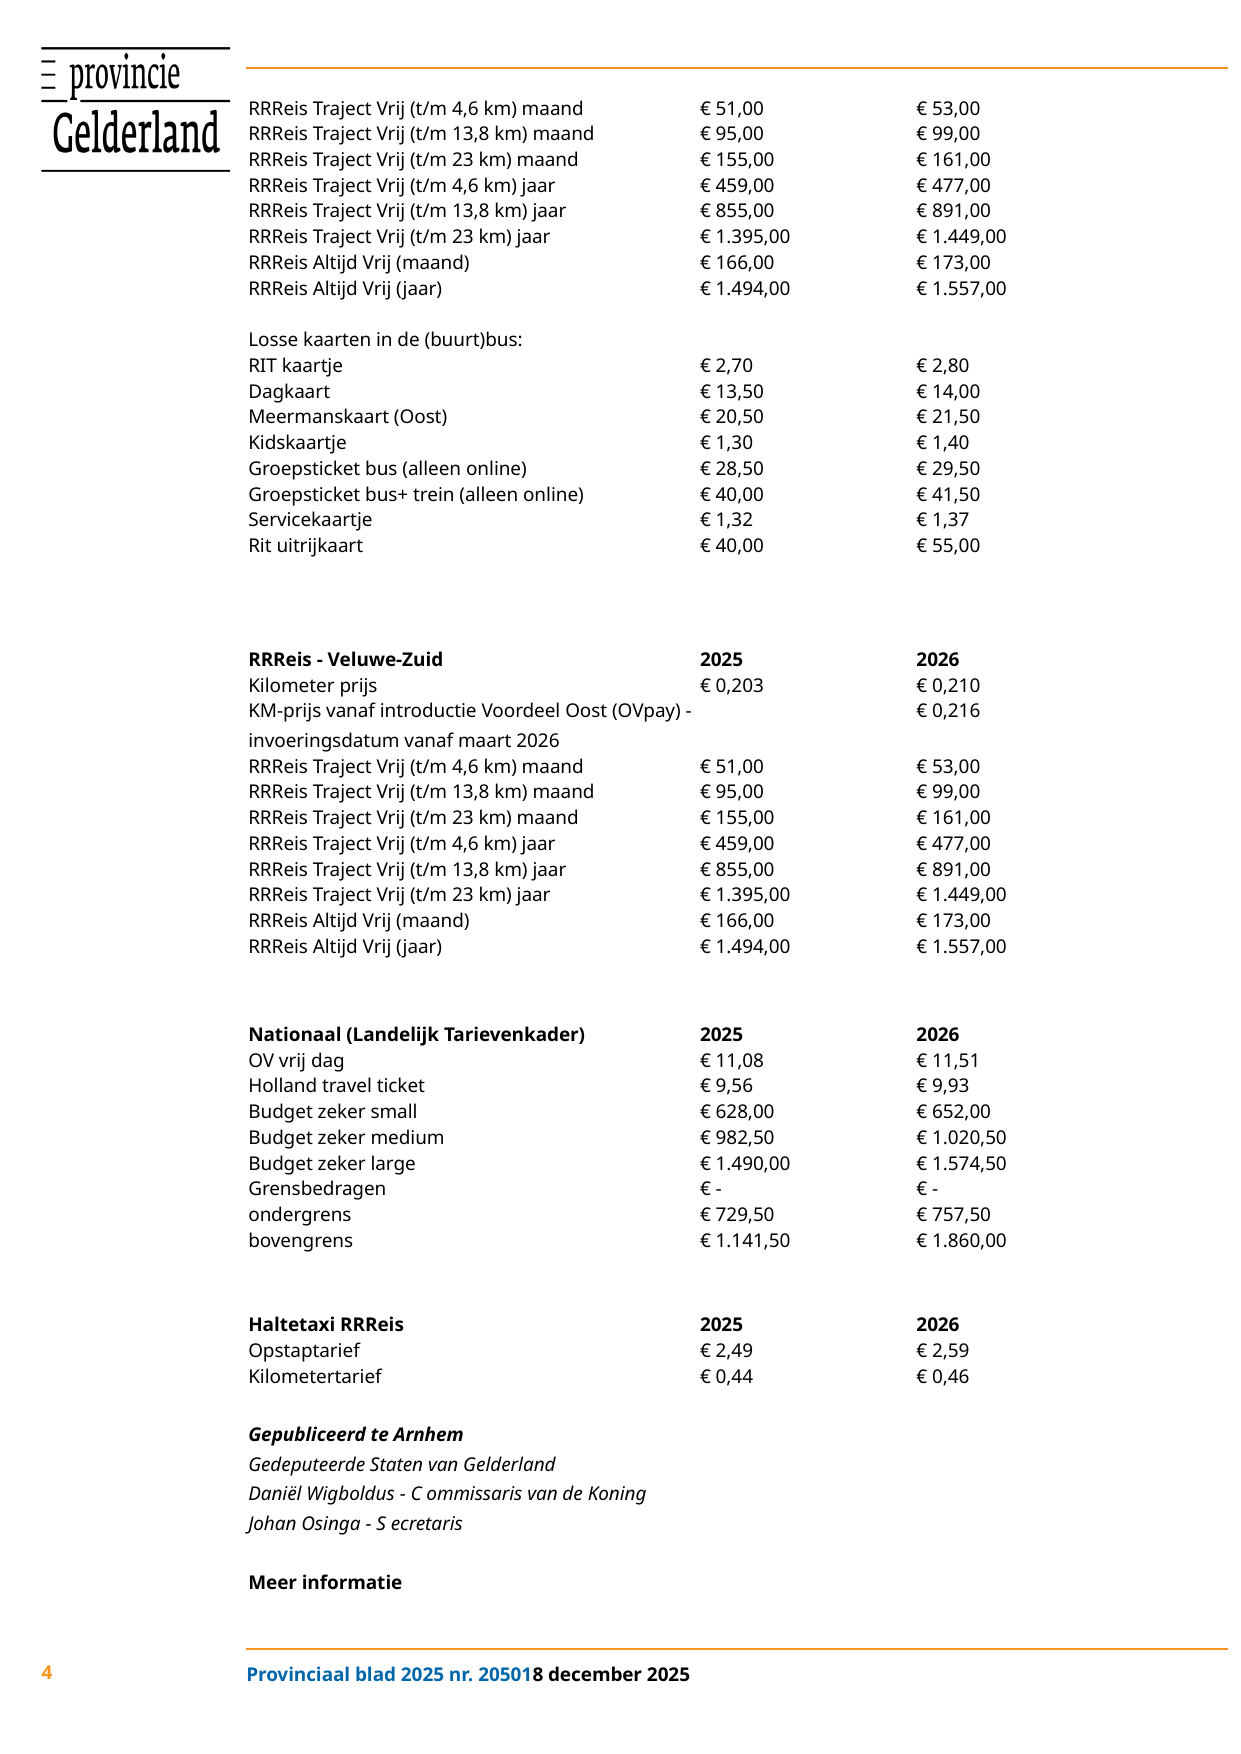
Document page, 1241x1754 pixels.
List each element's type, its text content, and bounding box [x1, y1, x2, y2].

table_cell Kilometer prijs [248, 672, 700, 698]
table_cell € 1.557,00 [916, 275, 1152, 301]
table_cell RRReis Traject Vrij (t/m 13,8 km) maand [248, 779, 700, 804]
table_cell RRReis Traject Vrij (t/m 4,6 km) jaar [248, 830, 700, 856]
table_cell € 0,210 [916, 672, 1152, 698]
table_cell Holland travel ticket [248, 1073, 700, 1098]
table_header [916, 620, 1152, 646]
table_header [700, 1286, 916, 1311]
table_cell € 9,93 [916, 1073, 1152, 1098]
table_cell € 1.449,00 [916, 882, 1152, 907]
table_cell € 891,00 [916, 198, 1152, 223]
table_cell € 99,00 [916, 121, 1152, 146]
table_cell € 729,50 [700, 1201, 916, 1227]
table_cell € 1.449,00 [916, 224, 1152, 249]
table_cell € 166,00 [700, 249, 916, 275]
table_header 2025 [700, 1021, 916, 1047]
table_cell € 40,00 [700, 532, 916, 558]
table_cell € 1.494,00 [700, 933, 916, 959]
table_cell € 173,00 [916, 249, 1152, 275]
table_cell € 155,00 [700, 804, 916, 830]
table_cell € 477,00 [916, 172, 1152, 198]
table_cell € 1,32 [700, 506, 916, 532]
table_cell € 0,216 [916, 698, 1152, 753]
table_cell KM-prijs vanaf introductie Voordeel Oost (OVpay) - invoeringsdatum vanaf maart 2026 [248, 698, 700, 753]
table_cell RRReis Traject Vrij (t/m 4,6 km) maand [248, 753, 700, 779]
table_cell Meermanskaart (Oost) [248, 404, 700, 429]
table_cell € - [700, 1176, 916, 1201]
table_cell € 20,50 [700, 404, 916, 429]
table_cell Haltetaxi RRReis [248, 1311, 700, 1337]
table_cell RRReis - Veluwe-Zuid [248, 646, 700, 672]
table_cell € 55,00 [916, 532, 1152, 558]
table_cell € 855,00 [700, 856, 916, 882]
table_cell € 1.141,50 [700, 1227, 916, 1253]
table_cell € 1,30 [700, 429, 916, 455]
table_cell € 11,08 [700, 1047, 916, 1073]
table_cell € 95,00 [700, 121, 916, 146]
table_header 2026 [916, 1021, 1152, 1047]
table_cell € 161,00 [916, 804, 1152, 830]
table_cell € 459,00 [700, 172, 916, 198]
table_cell € 757,50 [916, 1201, 1152, 1227]
table_cell € 29,50 [916, 455, 1152, 481]
table_cell RRReis Traject Vrij (t/m 13,8 km) maand [248, 121, 700, 146]
table_cell € 891,00 [916, 856, 1152, 882]
table_cell € 1,40 [916, 429, 1152, 455]
table_cell € 51,00 [700, 95, 916, 121]
table_cell € 13,50 [700, 378, 916, 403]
table_header [248, 620, 700, 646]
table_header [916, 1286, 1152, 1311]
table_cell [700, 301, 916, 326]
table_cell € 161,00 [916, 146, 1152, 172]
table_cell Rit uitrijkaart [248, 532, 700, 558]
table_cell € 99,00 [916, 779, 1152, 804]
table_cell € 53,00 [916, 95, 1152, 121]
table_cell RRReis Traject Vrij (t/m 23 km) jaar [248, 224, 700, 249]
table_header [248, 1286, 700, 1311]
table_cell € 51,00 [700, 753, 916, 779]
table_cell RRReis Altijd Vrij (maand) [248, 907, 700, 933]
table_cell € 1.395,00 [700, 882, 916, 907]
table_cell Groepsticket bus (alleen online) [248, 455, 700, 481]
table_cell € 2,70 [700, 352, 916, 378]
table_cell 2026 [916, 1311, 1152, 1337]
table_cell Budget zeker medium [248, 1124, 700, 1150]
table_cell ondergrens [248, 1201, 700, 1227]
text Daniël Wigboldus - C ommissaris van de Koning [248, 1481, 1152, 1506]
table_cell € 21,50 [916, 404, 1152, 429]
table_cell RRReis Traject Vrij (t/m 4,6 km) jaar [248, 172, 700, 198]
text Gedeputeerde Staten van Gelderland [248, 1451, 1152, 1477]
table_cell € 855,00 [700, 198, 916, 223]
table_cell € 1.860,00 [916, 1227, 1152, 1253]
table_cell € 40,00 [700, 481, 916, 506]
table_cell € 14,00 [916, 378, 1152, 403]
table_cell 2025 [700, 646, 916, 672]
table_cell Losse kaarten in de (buurt)bus: [248, 326, 700, 352]
table_cell OV vrij dag [248, 1047, 700, 1073]
table_cell € 459,00 [700, 830, 916, 856]
table_cell Opstaptarief [248, 1337, 700, 1363]
table_cell Budget zeker small [248, 1099, 700, 1124]
table_cell RRReis Altijd Vrij (maand) [248, 249, 700, 275]
table_cell € 173,00 [916, 907, 1152, 933]
table_cell [700, 326, 916, 352]
table_cell RRReis Traject Vrij (t/m 23 km) jaar [248, 882, 700, 907]
table_cell RRReis Altijd Vrij (jaar) [248, 275, 700, 301]
table_cell € 53,00 [916, 753, 1152, 779]
table_cell € 155,00 [700, 146, 916, 172]
table_cell € 95,00 [700, 779, 916, 804]
table_cell € - [916, 1176, 1152, 1201]
table_cell [916, 326, 1152, 352]
table_cell € 1.557,00 [916, 933, 1152, 959]
table_cell € 477,00 [916, 830, 1152, 856]
text Meer informatie [248, 1569, 1152, 1595]
table_cell [916, 301, 1152, 326]
table_cell € 41,50 [916, 481, 1152, 506]
table_cell € 1.020,50 [916, 1124, 1152, 1150]
table_cell € 1,37 [916, 506, 1152, 532]
text Johan Osinga - S ecretaris [248, 1510, 1152, 1536]
table_cell RRReis Altijd Vrij (jaar) [248, 933, 700, 959]
table_cell € 1.494,00 [700, 275, 916, 301]
table_cell 2026 [916, 646, 1152, 672]
table_cell 2025 [700, 1311, 916, 1337]
table_cell RRReis Traject Vrij (t/m 13,8 km) jaar [248, 856, 700, 882]
table_cell € 2,49 [700, 1337, 916, 1363]
text Gepubliceerd te Arnhem [248, 1421, 1152, 1447]
table_cell Groepsticket bus+ trein (alleen online) [248, 481, 700, 506]
table_cell € 652,00 [916, 1099, 1152, 1124]
table_cell € 9,56 [700, 1073, 916, 1098]
table_header Nationaal (Landelijk Tarievenkader) [248, 1021, 700, 1047]
table_cell € 628,00 [700, 1099, 916, 1124]
table_cell Dagkaart [248, 378, 700, 403]
table_cell € 1.395,00 [700, 224, 916, 249]
table_cell Kilometertarief [248, 1363, 700, 1389]
table_cell € 0,46 [916, 1363, 1152, 1389]
table_cell RRReis Traject Vrij (t/m 23 km) maand [248, 146, 700, 172]
table_cell Servicekaartje [248, 506, 700, 532]
table_cell € 1.490,00 [700, 1150, 916, 1176]
table_cell € 0,44 [700, 1363, 916, 1389]
table_cell [700, 698, 916, 753]
table_cell Grensbedragen [248, 1176, 700, 1201]
table_cell RIT kaartje [248, 352, 700, 378]
picture [41, 47, 231, 172]
table_cell Kidskaartje [248, 429, 700, 455]
table_cell € 11,51 [916, 1047, 1152, 1073]
table_cell RRReis Traject Vrij (t/m 4,6 km) maand [248, 95, 700, 121]
table_cell € 28,50 [700, 455, 916, 481]
table_header [700, 620, 916, 646]
table_cell RRReis Traject Vrij (t/m 23 km) maand [248, 804, 700, 830]
table_cell € 166,00 [700, 907, 916, 933]
table_cell € 1.574,50 [916, 1150, 1152, 1176]
table_cell € 2,80 [916, 352, 1152, 378]
table_cell Budget zeker large [248, 1150, 700, 1176]
table_cell bovengrens [248, 1227, 700, 1253]
table_cell RRReis Traject Vrij (t/m 13,8 km) jaar [248, 198, 700, 223]
table_cell [248, 301, 700, 326]
table_cell € 982,50 [700, 1124, 916, 1150]
table_cell € 0,203 [700, 672, 916, 698]
table_cell € 2,59 [916, 1337, 1152, 1363]
